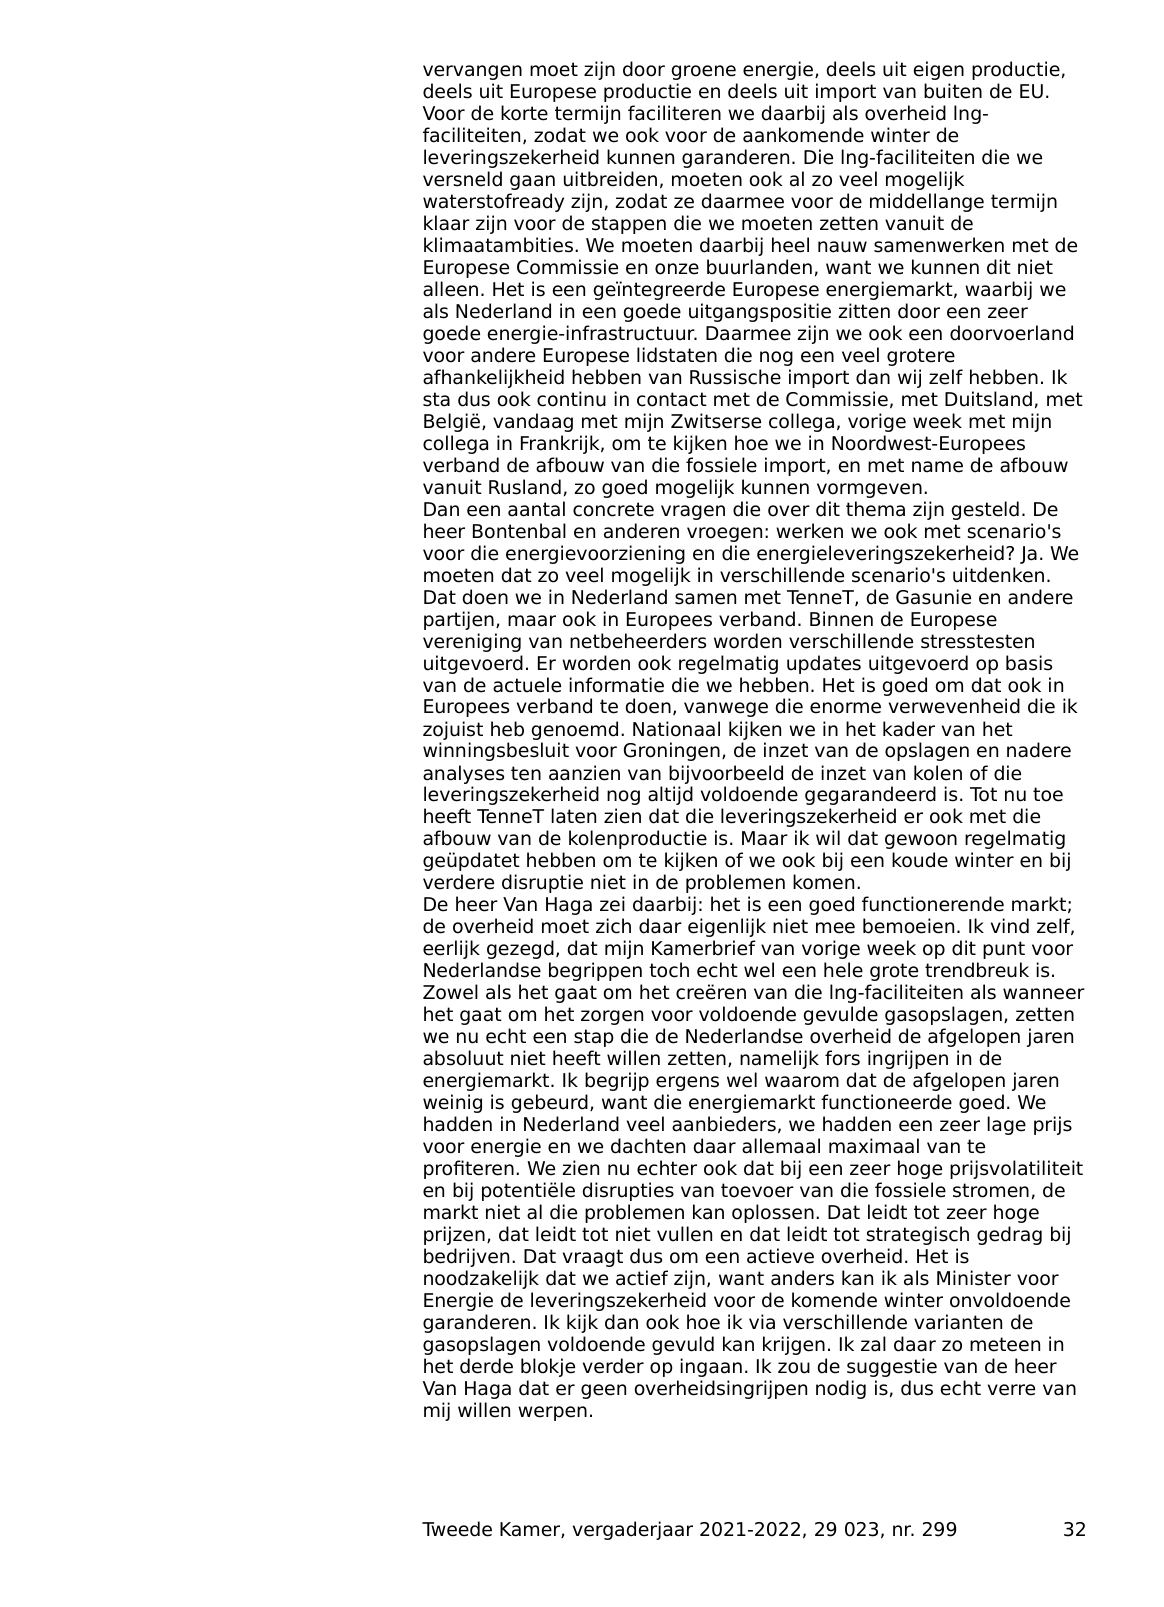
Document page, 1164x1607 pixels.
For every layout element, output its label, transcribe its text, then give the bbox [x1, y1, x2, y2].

text vervangen moet zijn door groene energie, deels uit eigen productie, deels uit Europese productie en deels uit import van buiten de EU. Voor de korte termijn faciliteren we daarbij als overheid lng-faciliteiten, zodat we ook voor de aankomende winter de leveringszekerheid kunnen garanderen. Die lng-faciliteiten die we versneld gaan uitbreiden, moeten ook al zo veel mogelijk waterstofready zijn, zodat ze daarmee voor de middellange termijn klaar zijn voor de stappen die we moeten zetten vanuit de klimaatambities. We moeten daarbij heel nauw samenwerken met de Europese Commissie en onze buurlanden, want we kunnen dit niet alleen. Het is een geïntegreerde Europese energiemarkt, waarbij we als Nederland in een goede uitgangspositie zitten door een zeer goede energie-infrastructuur. Daarmee zijn we ook een doorvoerland voor andere Europese lidstaten die nog een veel grotere afhankelijkheid hebben van Russische import dan wij zelf hebben. Ik sta dus ook continu in contact met de Commissie, met Duitsland, met België, vandaag met mijn Zwitserse collega, vorige week met mijn collega in Frankrijk, om te kijken hoe we in Noordwest-Europees verband de afbouw van die fossiele import, en met name de afbouw vanuit Rusland, zo goed mogelijk kunnen vormgeven. [422, 59, 1087, 499]
text Dan een aantal concrete vragen die over dit thema zijn gesteld. De heer Bontenbal en anderen vroegen: werken we ook met scenario's voor die energievoorziening en die energieleveringszekerheid? Ja. We moeten dat zo veel mogelijk in verschillende scenario's uitdenken. Dat doen we in Nederland samen met TenneT, de Gasunie en andere partijen, maar ook in Europees verband. Binnen de Europese vereniging van netbeheerders worden verschillende stresstesten uitgevoerd. Er worden ook regelmatig updates uitgevoerd op basis van de actuele informatie die we hebben. Het is goed om dat ook in Europees verband te doen, vanwege die enorme verwevenheid die ik zojuist heb genoemd. Nationaal kijken we in het kader van het winningsbesluit voor Groningen, de inzet van de opslagen en nadere analyses ten aanzien van bijvoorbeeld de inzet van kolen of die leveringszekerheid nog altijd voldoende gegarandeerd is. Tot nu toe heeft TenneT laten zien dat die leveringszekerheid er ook met die afbouw van de kolenproductie is. Maar ik wil dat gewoon regelmatig geüpdatet hebben om te kijken of we ook bij een koude winter en bij verdere disruptie niet in de problemen komen. [422, 499, 1087, 894]
text De heer Van Haga zei daarbij: het is een goed functionerende markt; de overheid moet zich daar eigenlijk niet mee bemoeien. Ik vind zelf, eerlijk gezegd, dat mijn Kamerbrief van vorige week op dit punt voor Nederlandse begrippen toch echt wel een hele grote trendbreuk is. Zowel als het gaat om het creëren van die lng-faciliteiten als wanneer het gaat om het zorgen voor voldoende gevulde gasopslagen, zetten we nu echt een stap die de Nederlandse overheid de afgelopen jaren absoluut niet heeft willen zetten, namelijk fors ingrijpen in de energiemarkt. Ik begrijp ergens wel waarom dat de afgelopen jaren weinig is gebeurd, want die energiemarkt functioneerde goed. We hadden in Nederland veel aanbieders, we hadden een zeer lage prijs voor energie en we dachten daar allemaal maximaal van te profiteren. We zien nu echter ook dat bij een zeer hoge prijsvolatiliteit en bij potentiële disrupties van toevoer van die fossiele stromen, de markt niet al die problemen kan oplossen. Dat leidt tot zeer hoge prijzen, dat leidt tot niet vullen en dat leidt tot strategisch gedrag bij bedrijven. Dat vraagt dus om een actieve overheid. Het is noodzakelijk dat we actief zijn, want anders kan ik als Minister voor Energie de leveringszekerheid voor de komende winter onvoldoende garanderen. Ik kijk dan ook hoe ik via verschillende varianten de gasopslagen voldoende gevuld kan krijgen. Ik zal daar zo meteen in het derde blokje verder op ingaan. Ik zou de suggestie van de heer Van Haga dat er geen overheidsingrijpen nodig is, dus echt verre van mij willen werpen. [422, 894, 1087, 1422]
